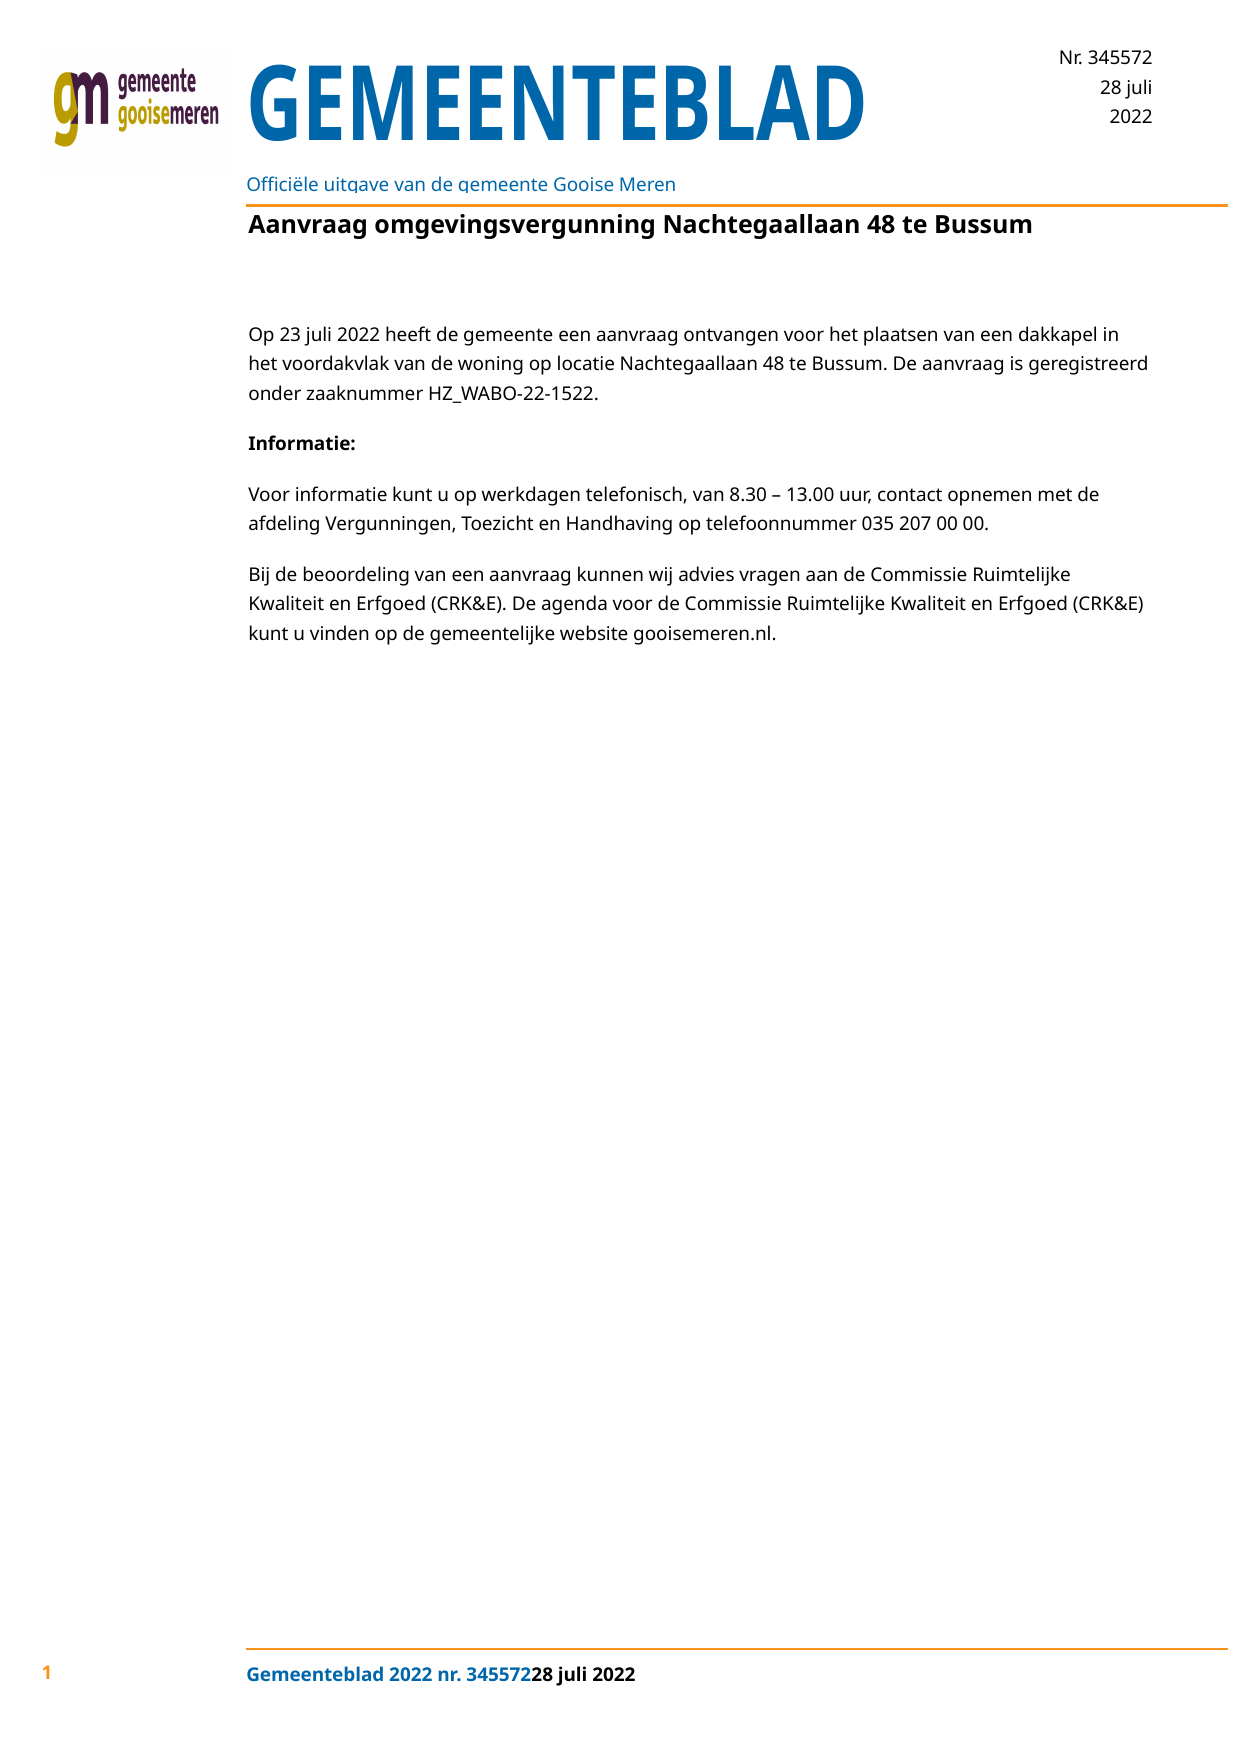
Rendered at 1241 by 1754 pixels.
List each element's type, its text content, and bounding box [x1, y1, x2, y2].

text Op 23 juli 2022 heeft de gemeente een aanvraag ontvangen voor het plaatsen van een dakkapel in het voordakvlak van de woning op locatie Nachtegaallaan 48 te Bussum. De aanvraag is geregistreerd onder zaaknummer HZ_WABO-22-1522. [248, 321, 1152, 406]
text Aanvraag omgevingsvergunning Nachtegaallaan 48 te Bussum [248, 207, 1152, 241]
picture [41, 47, 231, 172]
text Bij de beoordeling van een aanvraag kunnen wij advies vragen aan de Commissie Ruimtelijke Kwaliteit en Erfgoed (CRK&E). De agenda voor de Commissie Ruimtelijke Kwaliteit en Erfgoed (CRK&E) kunt u vinden op de gemeentelijke website gooisemeren.nl. [248, 561, 1152, 646]
text Informatie: [248, 430, 1152, 456]
text Voor informatie kunt u op werkdagen telefonisch, van 8.30 – 13.00 uur, contact opnemen met de afdeling Vergunningen, Toezicht en Handhaving op telefoonnummer 035 207 00 00. [248, 481, 1152, 536]
